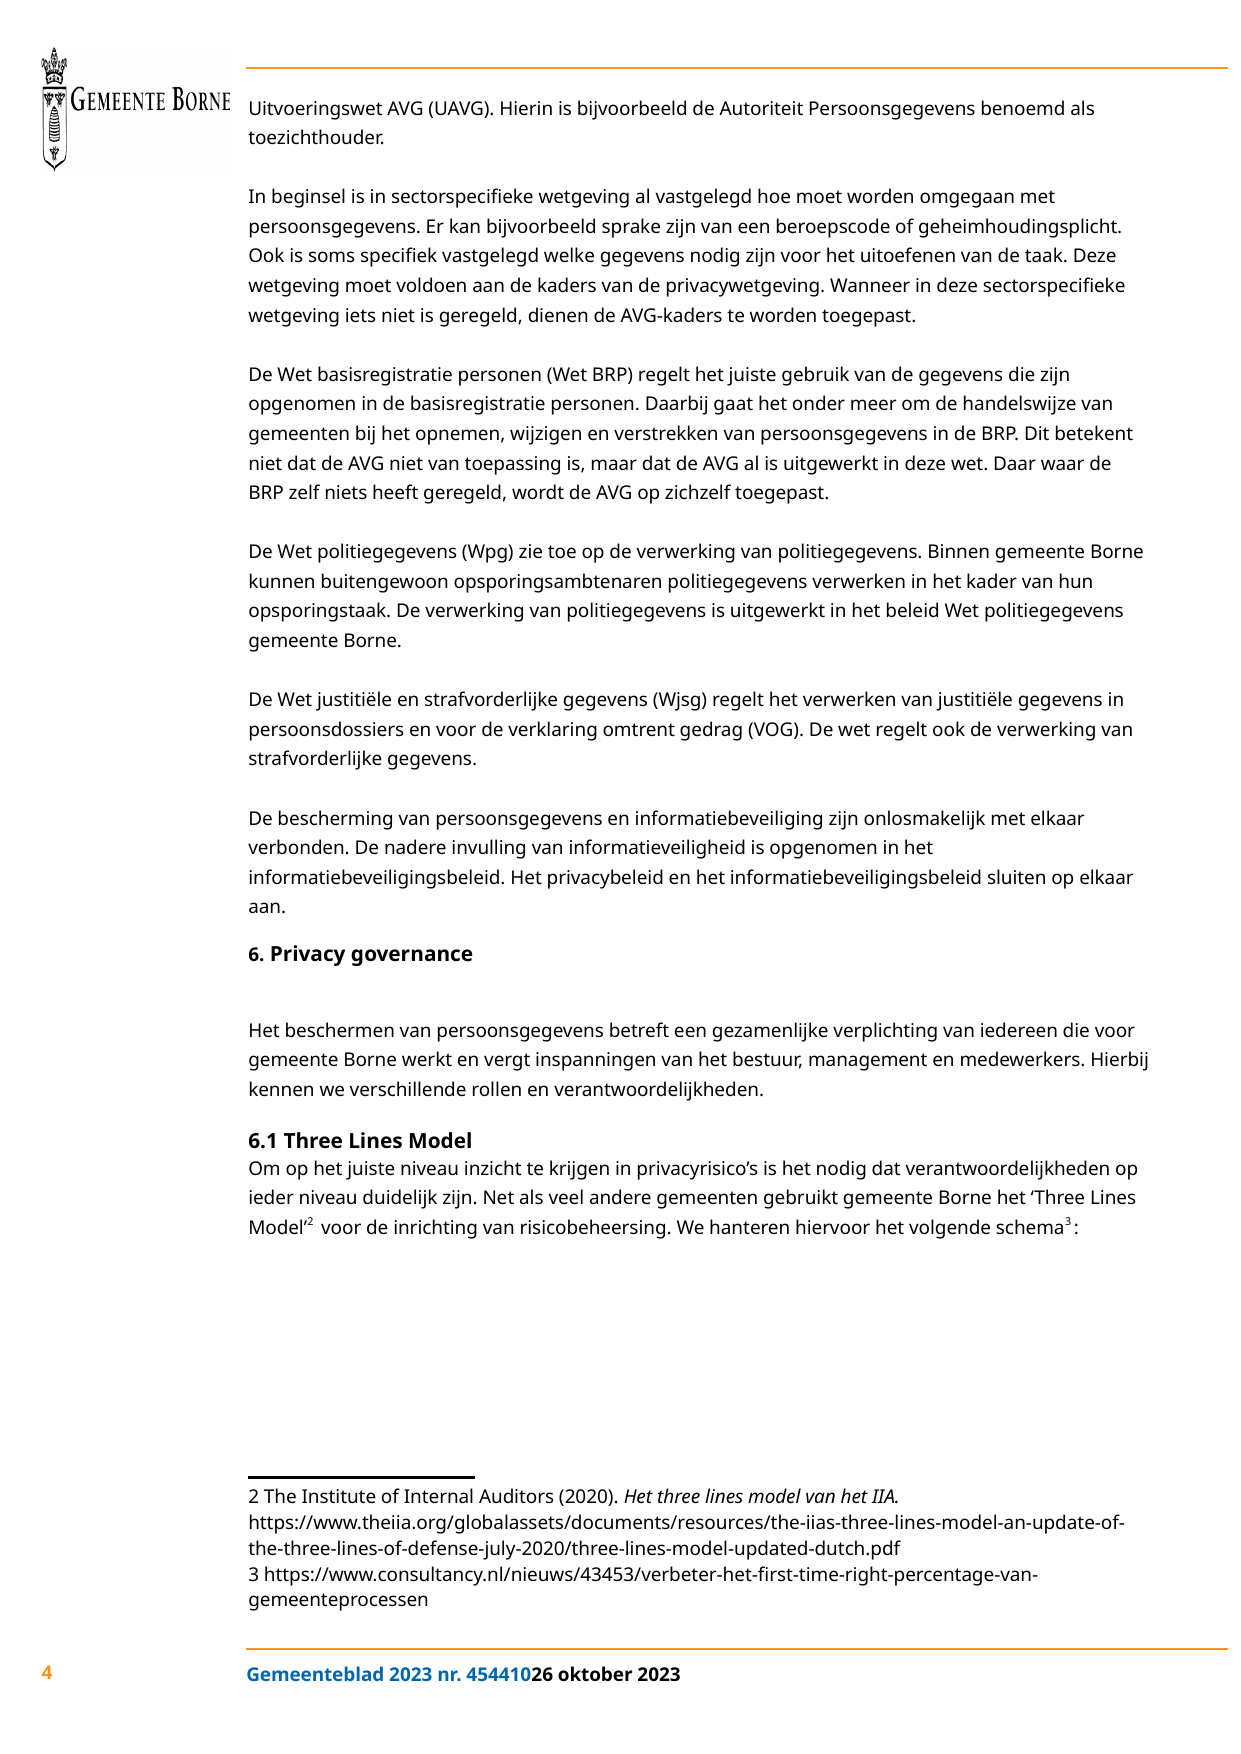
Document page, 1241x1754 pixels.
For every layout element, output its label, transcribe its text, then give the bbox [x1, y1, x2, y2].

text Uitvoeringswet AVG (UAVG). Hierin is bijvoorbeeld de Autoriteit Persoonsgegevens benoemd als toezichthouder. [248, 95, 1152, 150]
text Om op het juiste niveau inzicht te krijgen in privacyrisico’s is het nodig dat verantwoordelijkheden op ieder niveau duidelijk zijn. Net als veel andere gemeenten gebruikt gemeente Borne het ‘Three Lines Model’ voor de inrichting van risicobeheersing. We hanteren hiervoor het volgende schema: [248, 1155, 1152, 1240]
text Het beschermen van persoonsgegevens betreft een gezamenlijke verplichting van iedereen die voor gemeente Borne werkt en vergt inspanningen van het bestuur, management en medewerkers. Hierbij kennen we verschillende rollen en verantwoordelijkheden. [248, 1017, 1152, 1102]
text De Wet politiegegevens (Wpg) zie toe op de verwerking van politiegegevens. Binnen gemeente Borne kunnen buitengewoon opsporingsambtenaren politiegegevens verwerken in het kader van hun opsporingstaak. De verwerking van politiegegevens is uitgewerkt in het beleid Wet politiegegevens gemeente Borne. [248, 538, 1152, 653]
text In beginsel is in sectorspecifieke wetgeving al vastgelegd hoe moet worden omgegaan met persoonsgegevens. Er kan bijvoorbeeld sprake zijn van een beroepscode of geheimhoudingsplicht. Ook is soms specifiek vastgelegd welke gegevens nodig zijn voor het uitoefenen van de taak. Deze wetgeving moet voldoen aan de kaders van de privacywetgeving. Wanneer in deze sectorspecifieke wetgeving iets niet is geregeld, dienen de AVG-kaders te worden toegepast. [248, 183, 1152, 328]
text De Wet justitiële en strafvorderlijke gegevens (Wjsg) regelt het verwerken van justitiële gegevens in persoonsdossiers en voor de verklaring omtrent gedrag (VOG). De wet regelt ook de verwerking van strafvorderlijke gegevens. [248, 686, 1152, 771]
text De bescherming van persoonsgegevens en informatiebeveiliging zijn onlosmakelijk met elkaar verbonden. De nadere invulling van informatieveiligheid is opgenomen in het informatiebeveiligingsbeleid. Het privacybeleid en het informatiebeveiligingsbeleid sluiten op elkaar aan. [248, 805, 1152, 919]
text https://www.consultancy.nl/nieuws/43453/verbeter-het-first-time-right-percentage-van-gemeenteprocessen [248, 1561, 1152, 1612]
text 6.1 Three Lines Model [248, 1126, 1152, 1155]
text The Institute of Internal Auditors (2020). Het three lines model van het IIA. https://www.theiia.org/globalassets/documents/resources/the-iias-three-lines-model-an-update-of-the-three-lines-of-defense-july-2020/three-lines-model-updated-dutch.pdf [248, 1483, 1152, 1561]
text 6. Privacy governance [248, 939, 1152, 968]
picture [41, 47, 231, 172]
text De Wet basisregistratie personen (Wet BRP) regelt het juiste gebruik van de gegevens die zijn opgenomen in de basisregistratie personen. Daarbij gaat het onder meer om de handelswijze van gemeenten bij het opnemen, wijzigen en verstrekken van persoonsgegevens in de BRP. Dit betekent niet dat de AVG niet van toepassing is, maar dat de AVG al is uitgewerkt in deze wet. Daar waar de BRP zelf niets heeft geregeld, wordt de AVG op zichzelf toegepast. [248, 361, 1152, 505]
